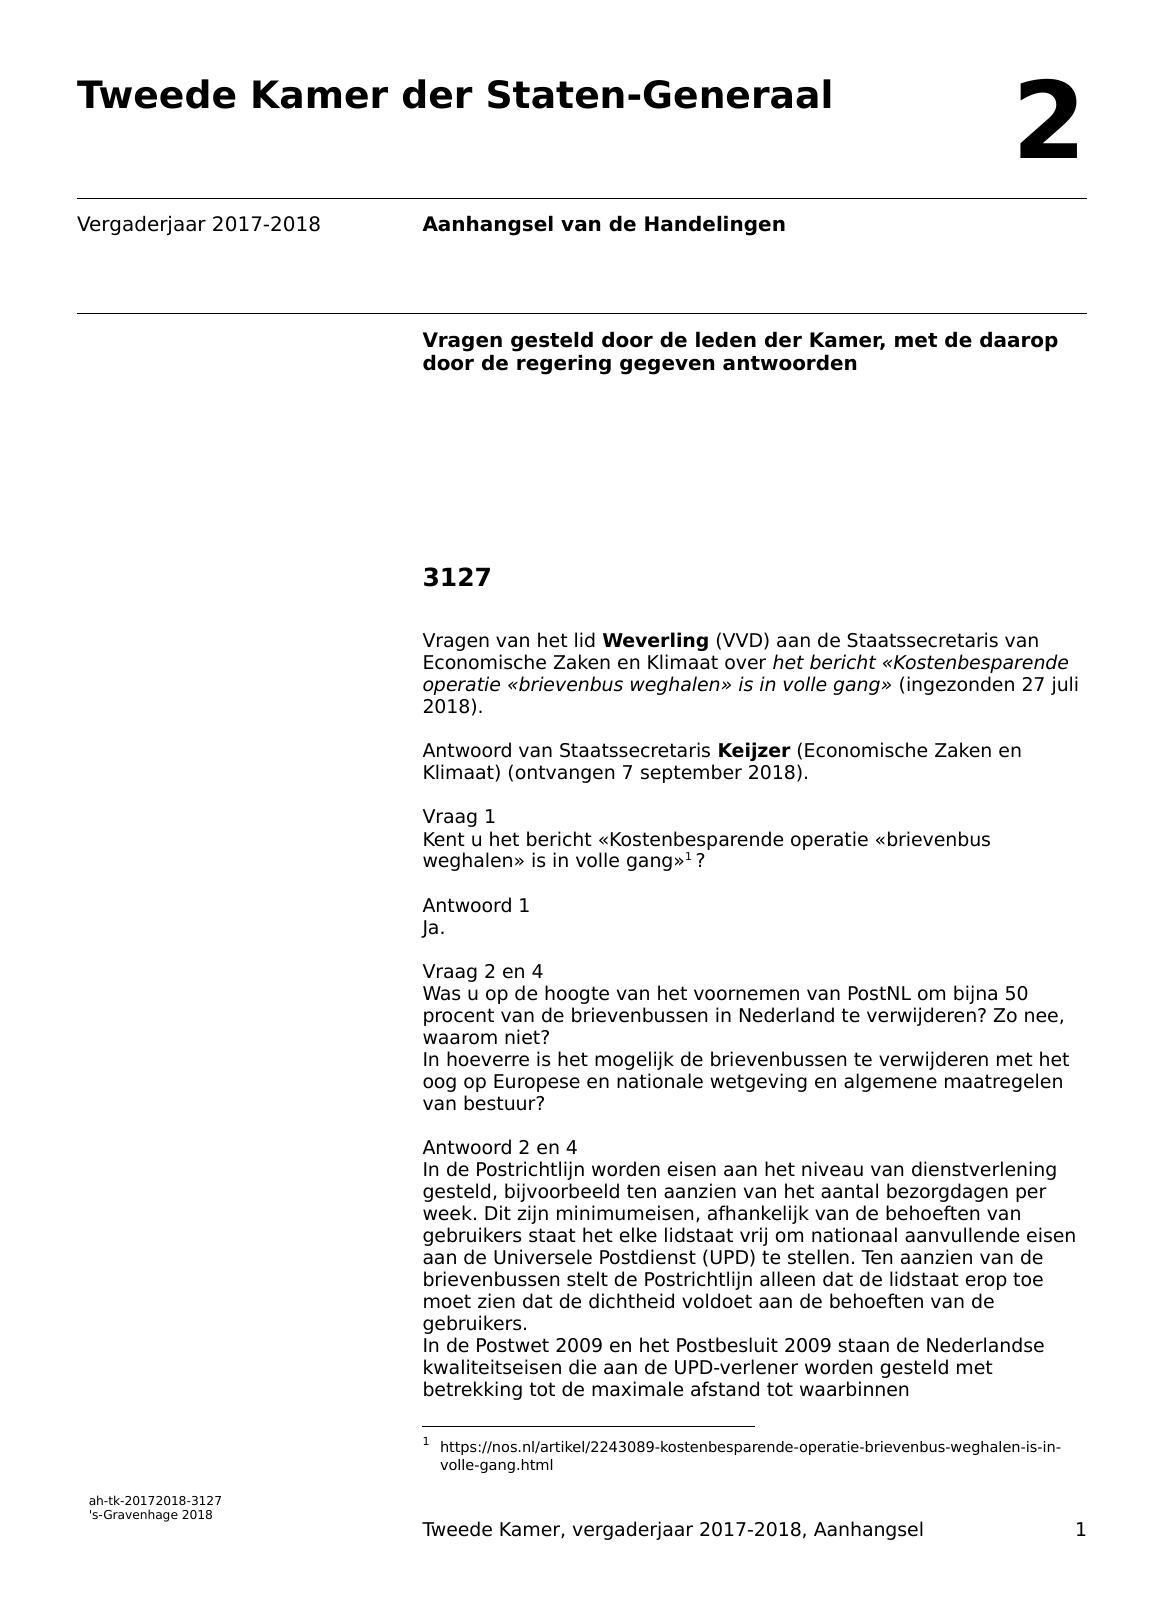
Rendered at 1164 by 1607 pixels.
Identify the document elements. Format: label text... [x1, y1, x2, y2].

table_cell Aanhangsel van de Handelingen [422, 199, 1087, 313]
text In hoeverre is het mogelijk de brievenbussen te verwijderen met het oog op Europese en nationale wetgeving en algemene maatregelen van bestuur? [422, 1049, 1087, 1114]
table_header 2 [886, 59, 1087, 198]
text Vraag 2 en 4 [422, 961, 1087, 983]
table_cell [77, 314, 422, 375]
text 's-Gravenhage 2018 [88, 1508, 323, 1522]
text Antwoord 2 en 4 [422, 1137, 1087, 1159]
text Vragen van het lid Weverling (VVD) aan de Staatssecretaris van Economische Zaken en Klimaat over het bericht «Kostenbesparende operatie «brievenbus weghalen» is in volle gang» (ingezonden 27 juli 2018). [422, 630, 1087, 718]
text https://nos.nl/artikel/2243089-kostenbesparende-operatie-brievenbus-weghalen-is-in-volle-gang.html [422, 1435, 1087, 1474]
text In de Postrichtlijn worden eisen aan het niveau van dienstverlening gesteld, bijvoorbeeld ten aanzien van het aantal bezorgdagen per week. Dit zijn minimumeisen, afhankelijk van de behoeften van gebruikers staat het elke lidstaat vrij om nationaal aanvullende eisen aan de Universele Postdienst (UPD) te stellen. Ten aanzien van de brievenbussen stelt de Postrichtlijn alleen dat de lidstaat erop toe moet zien dat de dichtheid voldoet aan de behoeften van de gebruikers. [422, 1159, 1087, 1334]
text In de Postwet 2009 en het Postbesluit 2009 staan de Nederlandse kwaliteitseisen die aan de UPD-verlener worden gesteld met betrekking tot de maximale afstand tot waarbinnen [422, 1334, 1087, 1401]
text Kent u het bericht «Kostenbesparende operatie «brievenbus weghalen» is in volle gang»? [422, 828, 1087, 872]
table_cell Vragen gesteld door de leden der Kamer, met de daarop door de regering gegeven antwoorden [422, 314, 1087, 375]
text Ja. [422, 917, 1087, 938]
text Antwoord van Staatssecretaris Keijzer (Economische Zaken en Klimaat) (ontvangen 7 september 2018). [422, 740, 1087, 784]
table_cell Vergaderjaar 2017-2018 [77, 199, 422, 313]
text Vraag 1 [422, 806, 1087, 828]
text 3127 [422, 563, 1087, 592]
table_header Tweede Kamer der Staten-Generaal [77, 59, 886, 198]
text ah-tk-20172018-3127 [88, 1494, 323, 1508]
text Was u op de hoogte van het voornemen van PostNL om bijna 50 procent van de brievenbussen in Nederland te verwijderen? Zo nee, waarom niet? [422, 983, 1087, 1049]
text Antwoord 1 [422, 894, 1087, 917]
